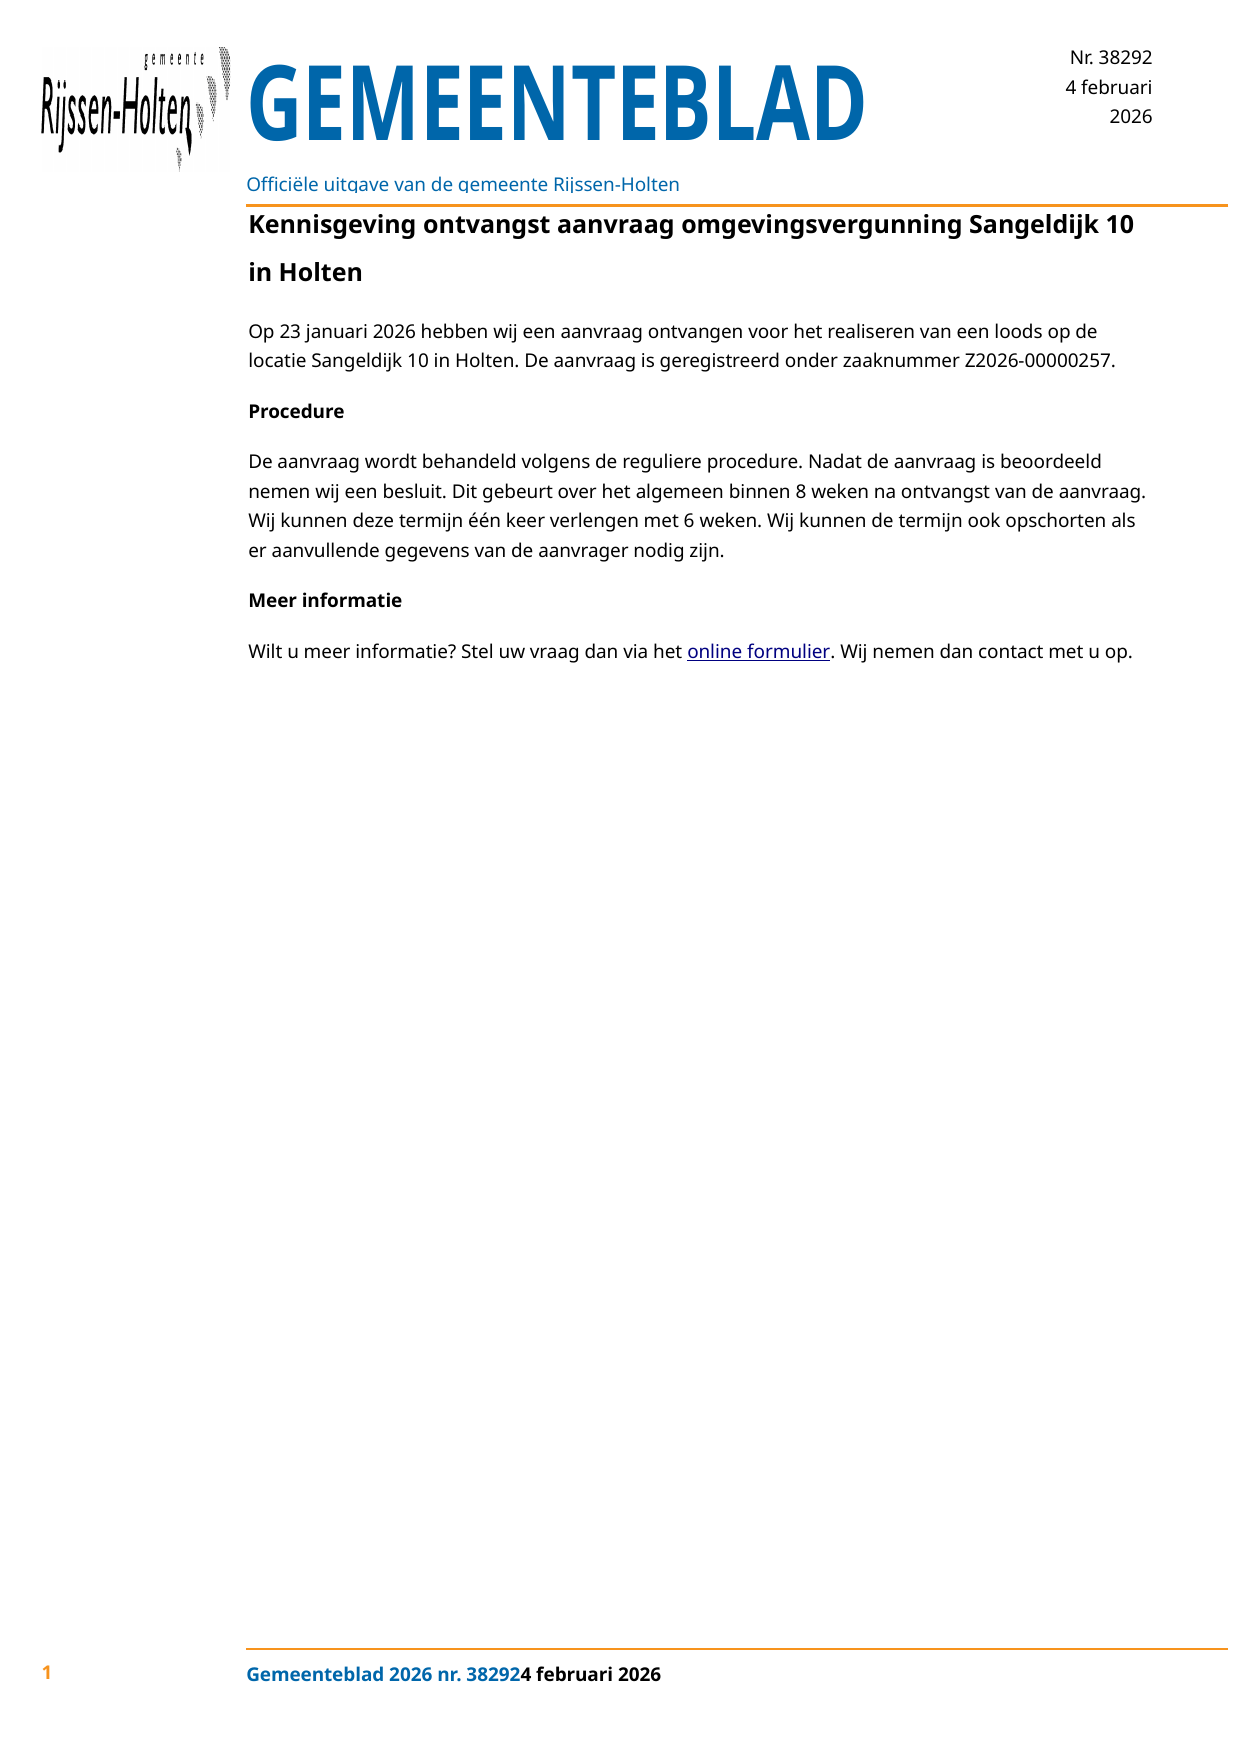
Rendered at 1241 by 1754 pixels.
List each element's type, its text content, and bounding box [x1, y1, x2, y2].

text Wilt u meer informatie? Stel uw vraag dan via het online formulier. Wij nemen dan contact met u op. [248, 638, 1152, 664]
picture [41, 47, 231, 172]
text Procedure [248, 398, 1152, 424]
text Kennisgeving ontvangst aanvraag omgevingsvergunning Sangeldijk 10 in Holten [248, 207, 1152, 288]
text Op 23 januari 2026 hebben wij een aanvraag ontvangen voor het realiseren van een loods op de locatie Sangeldijk 10 in Holten. De aanvraag is geregistreerd onder zaaknummer Z2026-00000257. [248, 318, 1152, 373]
text De aanvraag wordt behandeld volgens de reguliere procedure. Nadat de aanvraag is beoordeeld nemen wij een besluit. Dit gebeurt over het algemeen binnen 8 weken na ontvangst van de aanvraag. Wij kunnen deze termijn één keer verlengen met 6 weken. Wij kunnen de termijn ook opschorten als er aanvullende gegevens van de aanvrager nodig zijn. [248, 448, 1152, 563]
text Meer informatie [248, 587, 1152, 613]
